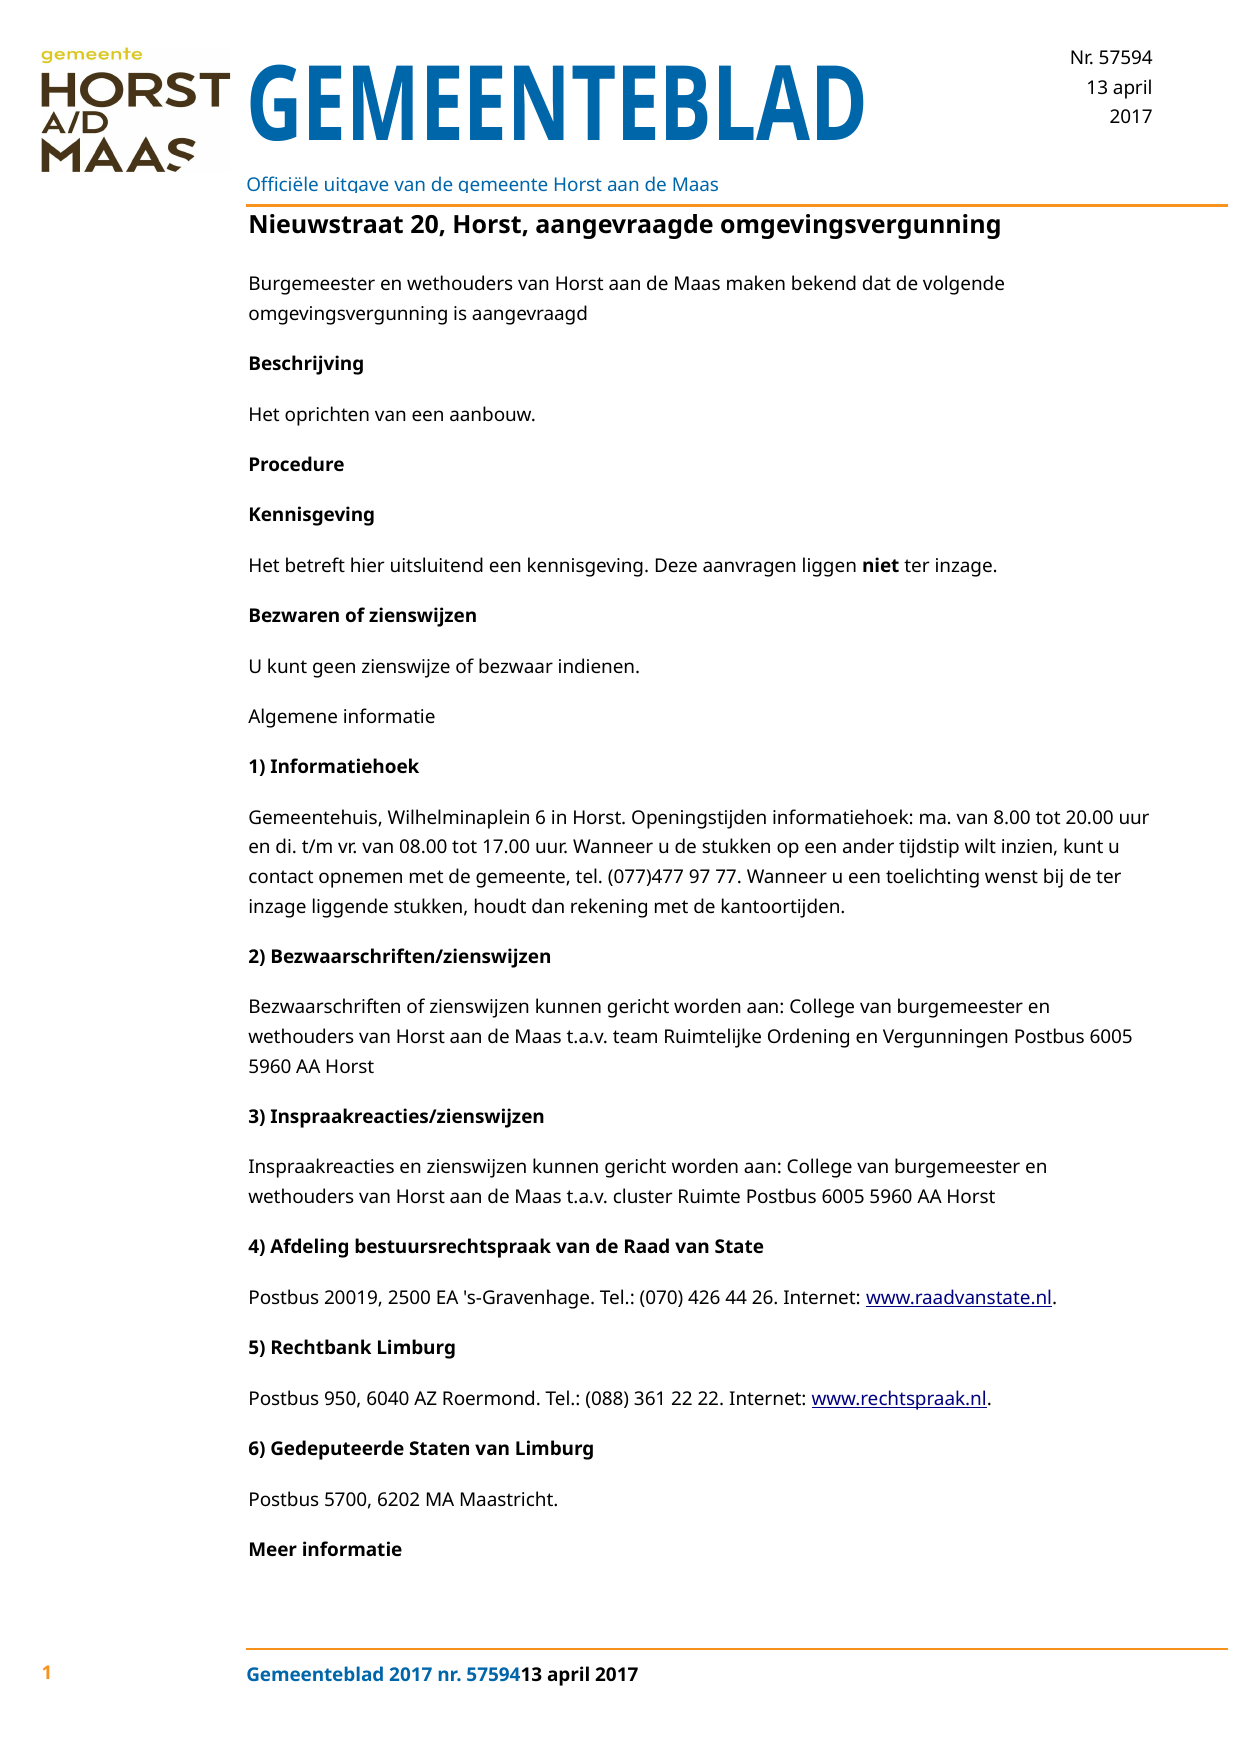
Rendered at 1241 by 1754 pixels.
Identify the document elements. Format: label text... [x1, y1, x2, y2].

text Gemeentehuis, Wilhelminaplein 6 in Horst. Openingstijden informatiehoek: ma. van 8.00 tot 20.00 uur en di. t/m vr. van 08.00 tot 17.00 uur. Wanneer u de stukken op een ander tijdstip wilt inzien, kunt u contact opnemen met de gemeente, tel. (077)477 97 77. Wanneer u een toelichting wenst bij de ter inzage liggende stukken, houdt dan rekening met de kantoortijden. [248, 804, 1152, 918]
text 5) Rechtbank Limburg [248, 1334, 1152, 1360]
text Postbus 5700, 6202 MA Maastricht. [248, 1486, 1152, 1511]
text U kunt geen zienswijze of bezwaar indienen. [248, 653, 1152, 678]
text Kennisgeving [248, 502, 1152, 527]
text Het oprichten van een aanbouw. [248, 401, 1152, 426]
text Nieuwstraat 20, Horst, aangevraagde omgevingsvergunning [248, 207, 1152, 241]
text Meer informatie [248, 1536, 1152, 1562]
text Postbus 20019, 2500 EA 's-Gravenhage. Tel.: (070) 426 44 26. Internet: www.raadvanstate.nl. [248, 1284, 1152, 1310]
text 3) Inspraakreacties/zienswijzen [248, 1103, 1152, 1129]
text Procedure [248, 451, 1152, 477]
text Bezwaarschriften of zienswijzen kunnen gericht worden aan: College van burgemeester en wethouders van Horst aan de Maas t.a.v. team Ruimtelijke Ordening en Vergunningen Postbus 6005 5960 AA Horst [248, 994, 1152, 1078]
text Algemene informatie [248, 703, 1152, 729]
text 1) Informatiehoek [248, 754, 1152, 779]
text Inspraakreacties en zienswijzen kunnen gericht worden aan: College van burgemeester en wethouders van Horst aan de Maas t.a.v. cluster Ruimte Postbus 6005 5960 AA Horst [248, 1154, 1152, 1209]
picture [41, 47, 231, 172]
text Burgemeester en wethouders van Horst aan de Maas maken bekend dat de volgende omgevingsvergunning is aangevraagd [248, 270, 1152, 326]
text Het betreft hier uitsluitend een kennisgeving. Deze aanvragen liggen niet ter inzage. [248, 552, 1152, 578]
text Postbus 950, 6040 AZ Roermond. Tel.: (088) 361 22 22. Internet: www.rechtspraak.nl. [248, 1385, 1152, 1411]
text 4) Afdeling bestuursrechtspraak van de Raad van State [248, 1234, 1152, 1259]
text Beschrijving [248, 350, 1152, 376]
text 6) Gedeputeerde Staten van Limburg [248, 1435, 1152, 1461]
text 2) Bezwaarschriften/zienswijzen [248, 943, 1152, 969]
text Bezwaren of zienswijzen [248, 602, 1152, 628]
